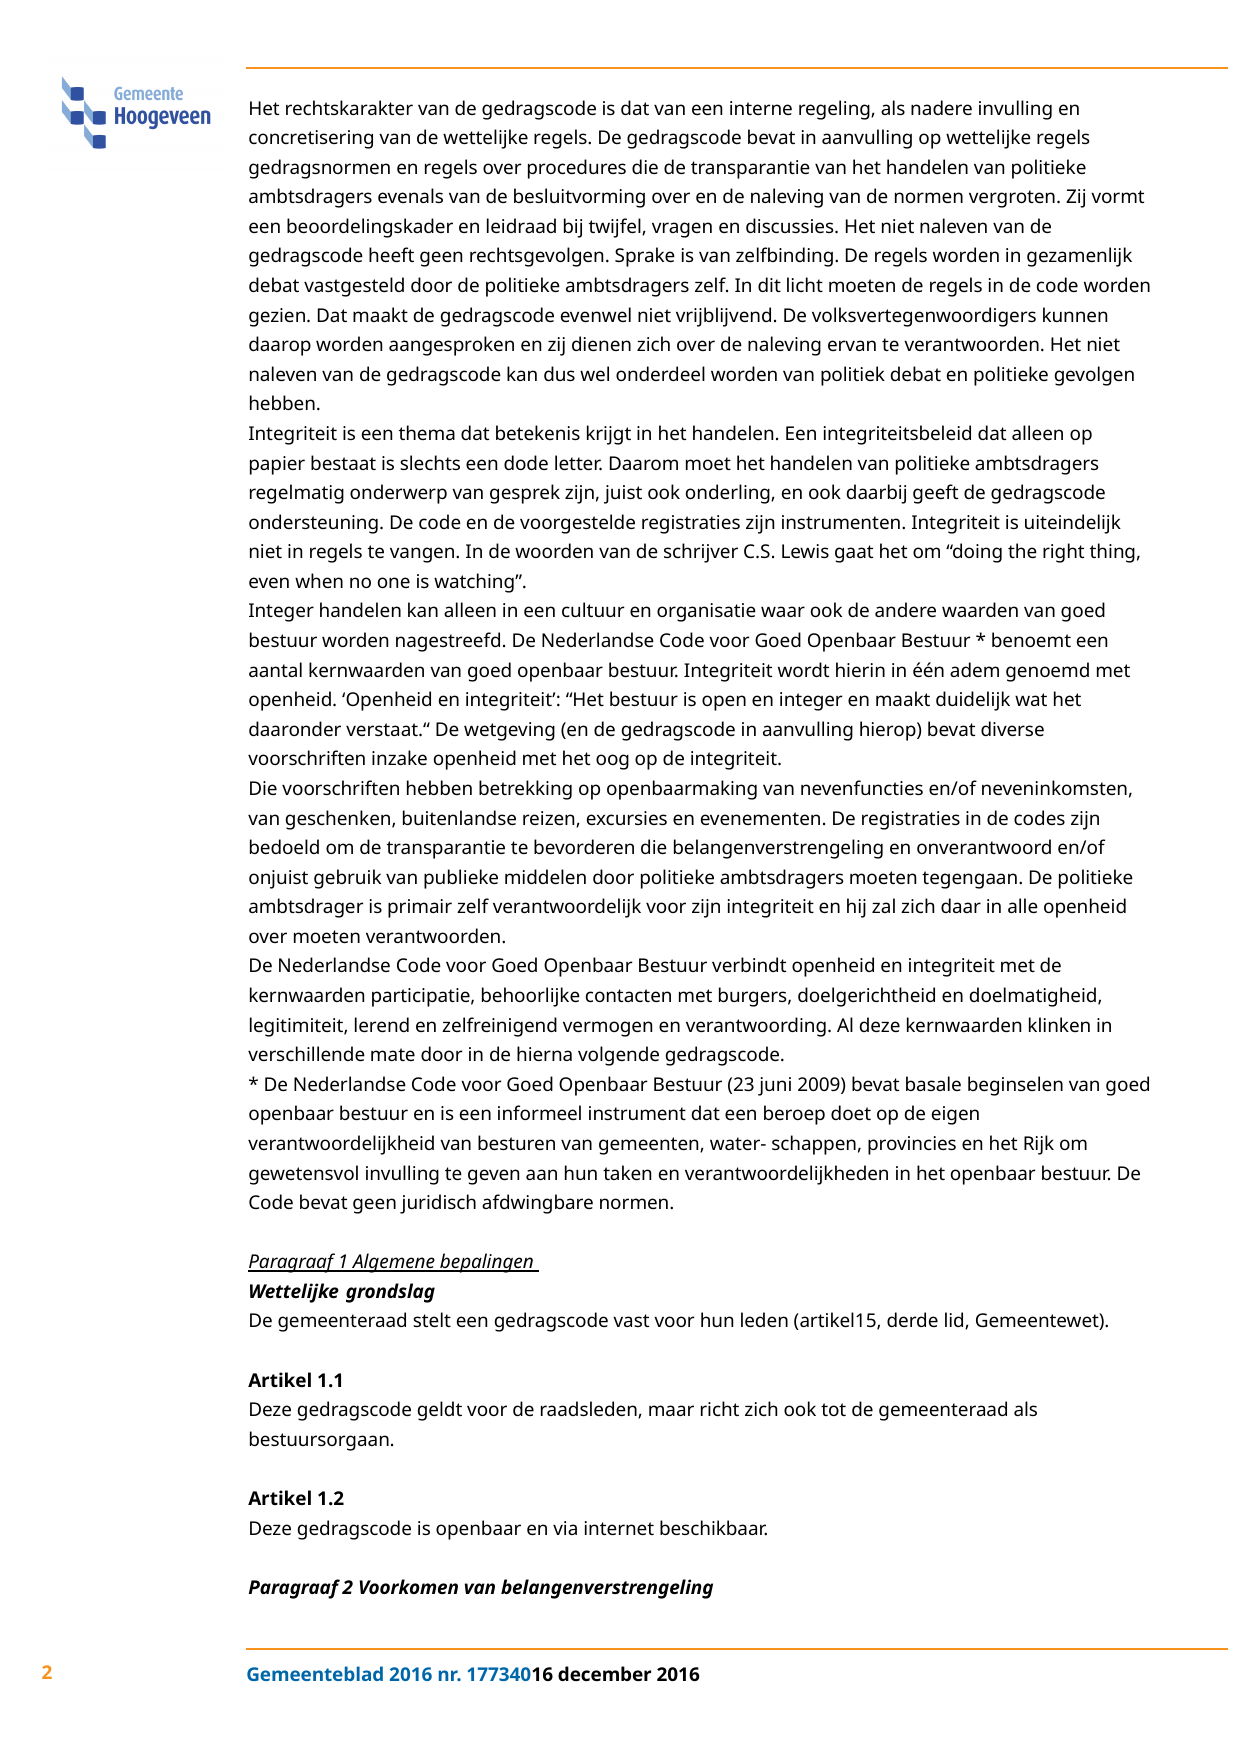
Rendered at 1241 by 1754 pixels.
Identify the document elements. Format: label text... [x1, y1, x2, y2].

text De Nederlandse Code voor Goed Openbaar Bestuur verbindt openheid en integriteit met de kernwaarden participatie, behoorlijke contacten met burgers, doelgerichtheid en doelmatigheid, legitimiteit, lerend en zelfreinigend vermogen en verantwoording. Al deze kernwaarden klinken in verschillende mate door in de hierna volgende gedragscode. [248, 953, 1152, 1067]
text Integriteit is een thema dat betekenis krijgt in het handelen. Een integriteitsbeleid dat alleen op papier bestaat is slechts een dode letter. Daarom moet het handelen van politieke ambtsdragers regelmatig onderwerp van gesprek zijn, juist ook onderling, en ook daarbij geeft de gedragscode ondersteuning. De code en de voorgestelde registraties zijn instrumenten. Integriteit is uiteindelijk niet in regels te vangen. In de woorden van de schrijver C.S. Lewis gaat het om “doing the right thing, even when no one is watching”. [248, 420, 1152, 594]
text Deze gedragscode is openbaar en via internet beschikbaar. [248, 1515, 1152, 1541]
text Artikel 1.1 [248, 1367, 1152, 1393]
text Deze gedragscode geldt voor de raadsleden, maar richt zich ook tot de gemeenteraad als bestuursorgaan. [248, 1396, 1152, 1452]
text Die voorschriften hebben betrekking op openbaarmaking van nevenfuncties en/of neveninkomsten, van geschenken, buitenlandse reizen, excursies en evenementen. De registraties in de codes zijn bedoeld om de transparantie te bevorderen die belangenverstrengeling en onverantwoord en/of onjuist gebruik van publieke middelen door politieke ambtsdragers moeten tegengaan. De politieke ambtsdrager is primair zelf verantwoordelijk voor zijn integriteit en hij zal zich daar in alle openheid over moeten verantwoorden. [248, 775, 1152, 949]
picture [41, 47, 231, 172]
text De gemeenteraad stelt een gedragscode vast voor hun leden (artikel15, derde lid, Gemeentewet). [248, 1308, 1152, 1333]
text Wettelijke grondslag [248, 1278, 1152, 1304]
text Het rechtskarakter van de gedragscode is dat van een interne regeling, als nadere invulling en concretisering van de wettelijke regels. De gedragscode bevat in aanvulling op wettelijke regels gedragsnormen en regels over procedures die de transparantie van het handelen van politieke ambtsdragers evenals van de besluitvorming over en de naleving van de normen vergroten. Zij vormt een beoordelingskader en leidraad bij twijfel, vragen en discussies. Het niet naleven van de gedragscode heeft geen rechtsgevolgen. Sprake is van zelfbinding. De regels worden in gezamenlijk debat vastgesteld door de politieke ambtsdragers zelf. In dit licht moeten de regels in de code worden gezien. Dat maakt de gedragscode evenwel niet vrijblijvend. De volksvertegenwoordigers kunnen daarop worden aangesproken en zij dienen zich over de naleving ervan te verantwoorden. Het niet naleven van de gedragscode kan dus wel onderdeel worden van politiek debat en politieke gevolgen hebben. [248, 95, 1152, 416]
text * De Nederlandse Code voor Goed Openbaar Bestuur (23 juni 2009) bevat basale beginselen van goed openbaar bestuur en is een informeel instrument dat een beroep doet op de eigen verantwoordelijkheid van besturen van gemeenten, water- schappen, provincies en het Rijk om gewetensvol invulling te geven aan hun taken en verantwoordelijkheden in het openbaar bestuur. De Code bevat geen juridisch afdwingbare normen. [248, 1071, 1152, 1215]
text Paragraaf 1 Algemene bepalingen [248, 1248, 1152, 1274]
text Paragraaf 2 Voorkomen van belangenverstrengeling [248, 1574, 1152, 1600]
text Integer handelen kan alleen in een cultuur en organisatie waar ook de andere waarden van goed bestuur worden nagestreefd. De Nederlandse Code voor Goed Openbaar Bestuur * benoemt een aantal kernwaarden van goed openbaar bestuur. Integriteit wordt hierin in één adem genoemd met openheid. ‘Openheid en integriteit’: “Het bestuur is open en integer en maakt duidelijk wat het daaronder verstaat.“ De wetgeving (en de gedragscode in aanvulling hierop) bevat diverse voorschriften inzake openheid met het oog op de integriteit. [248, 598, 1152, 771]
text Artikel 1.2 [248, 1485, 1152, 1511]
